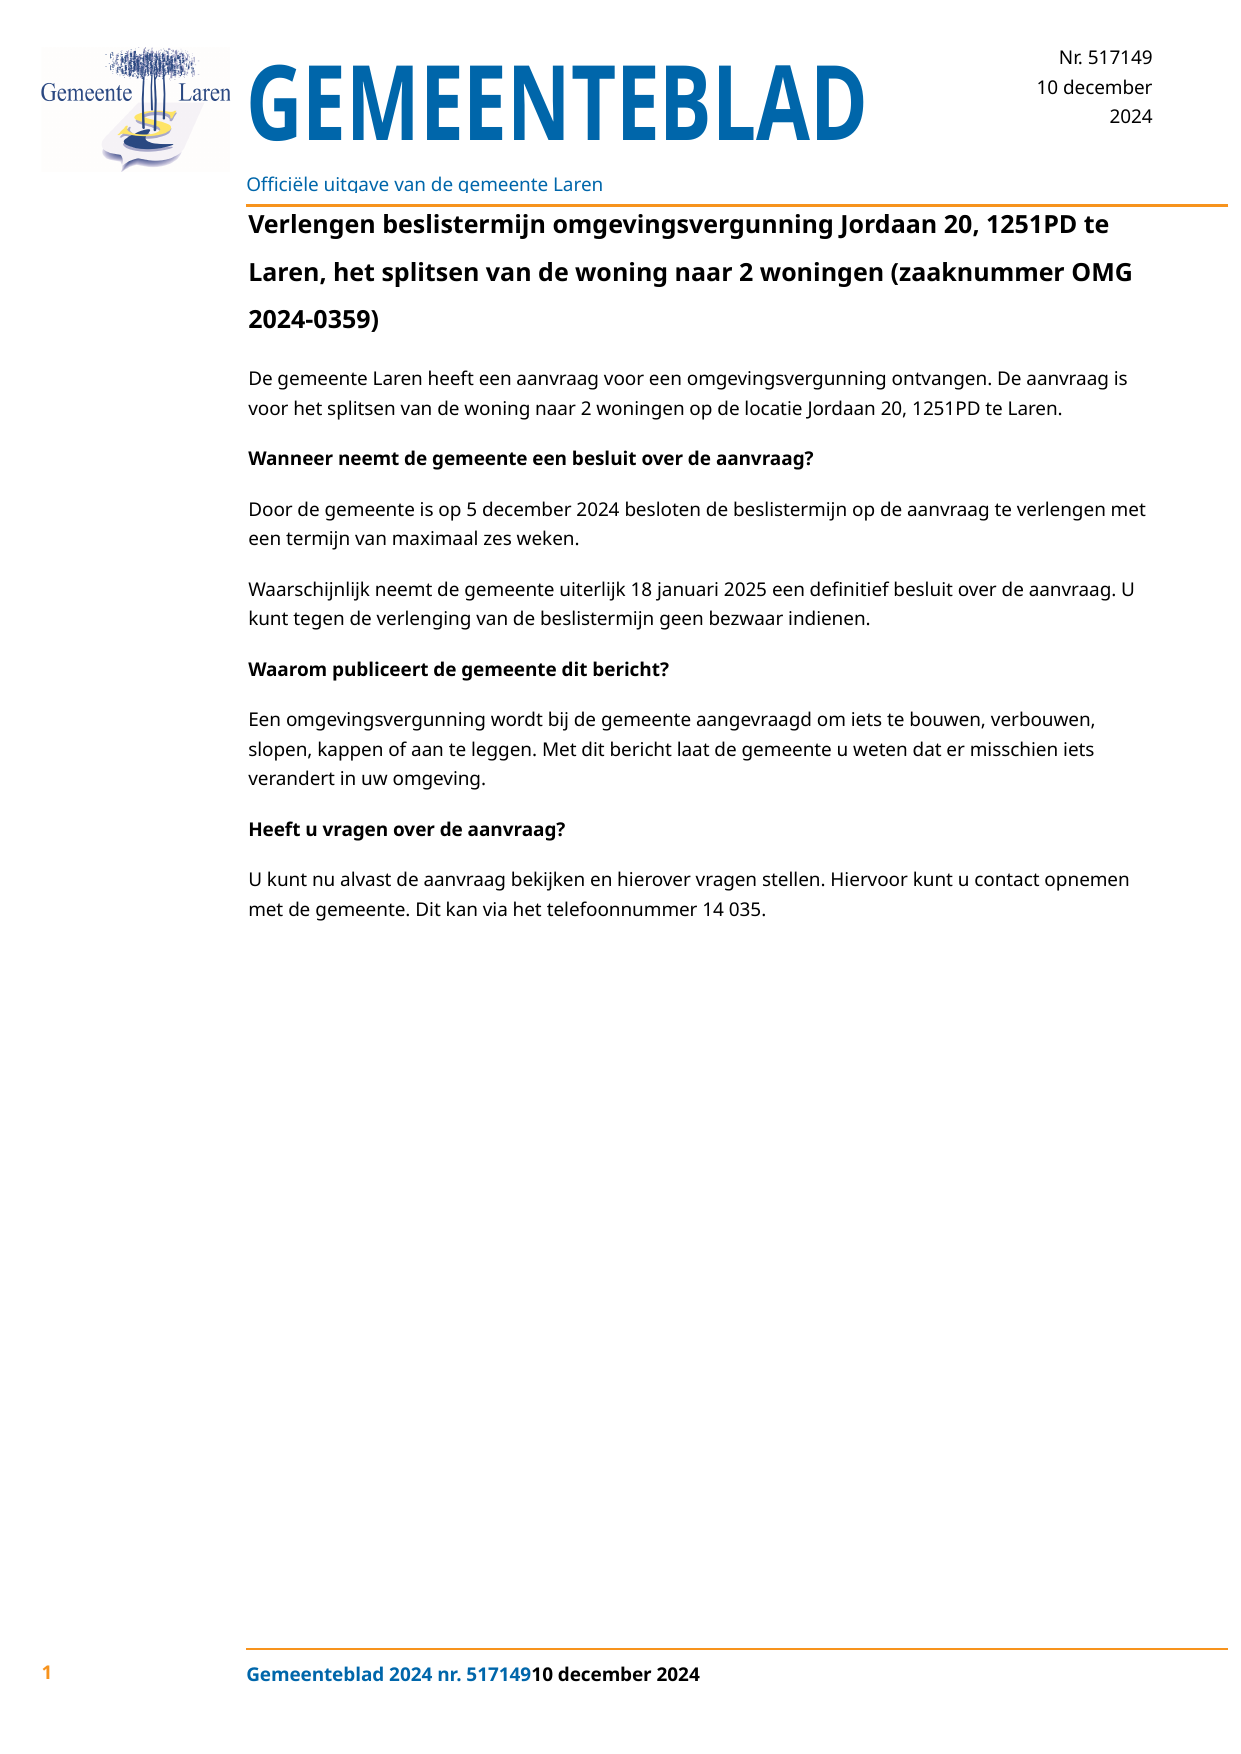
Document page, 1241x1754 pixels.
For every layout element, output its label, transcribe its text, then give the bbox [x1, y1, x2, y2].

text Heeft u vragen over de aanvraag? [248, 816, 1152, 842]
text Waarom publiceert de gemeente dit bericht? [248, 656, 1152, 682]
text Verlengen beslistermijn omgevingsvergunning Jordaan 20, 1251PD te Laren, het splitsen van de woning naar 2 woningen (zaaknummer OMG 2024-0359) [248, 207, 1152, 336]
text Een omgevingsvergunning wordt bij de gemeente aangevraagd om iets te bouwen, verbouwen, slopen, kappen of aan te leggen. Met dit bericht laat de gemeente u weten dat er misschien iets verandert in uw omgeving. [248, 706, 1152, 791]
text U kunt nu alvast de aanvraag bekijken en hierover vragen stellen. Hiervoor kunt u contact opnemen met de gemeente. Dit kan via het telefoonnummer 14 035. [248, 866, 1152, 922]
picture [41, 47, 231, 172]
text Waarschijnlijk neemt de gemeente uiterlijk 18 januari 2025 een definitief besluit over de aanvraag. U kunt tegen de verlenging van de beslistermijn geen bezwaar indienen. [248, 576, 1152, 631]
text Door de gemeente is op 5 december 2024 besloten de beslistermijn op de aanvraag te verlengen met een termijn van maximaal zes weken. [248, 496, 1152, 551]
text De gemeente Laren heeft een aanvraag voor een omgevingsvergunning ontvangen. De aanvraag is voor het splitsen van de woning naar 2 woningen op de locatie Jordaan 20, 1251PD te Laren. [248, 366, 1152, 421]
text Wanneer neemt de gemeente een besluit over de aanvraag? [248, 446, 1152, 471]
